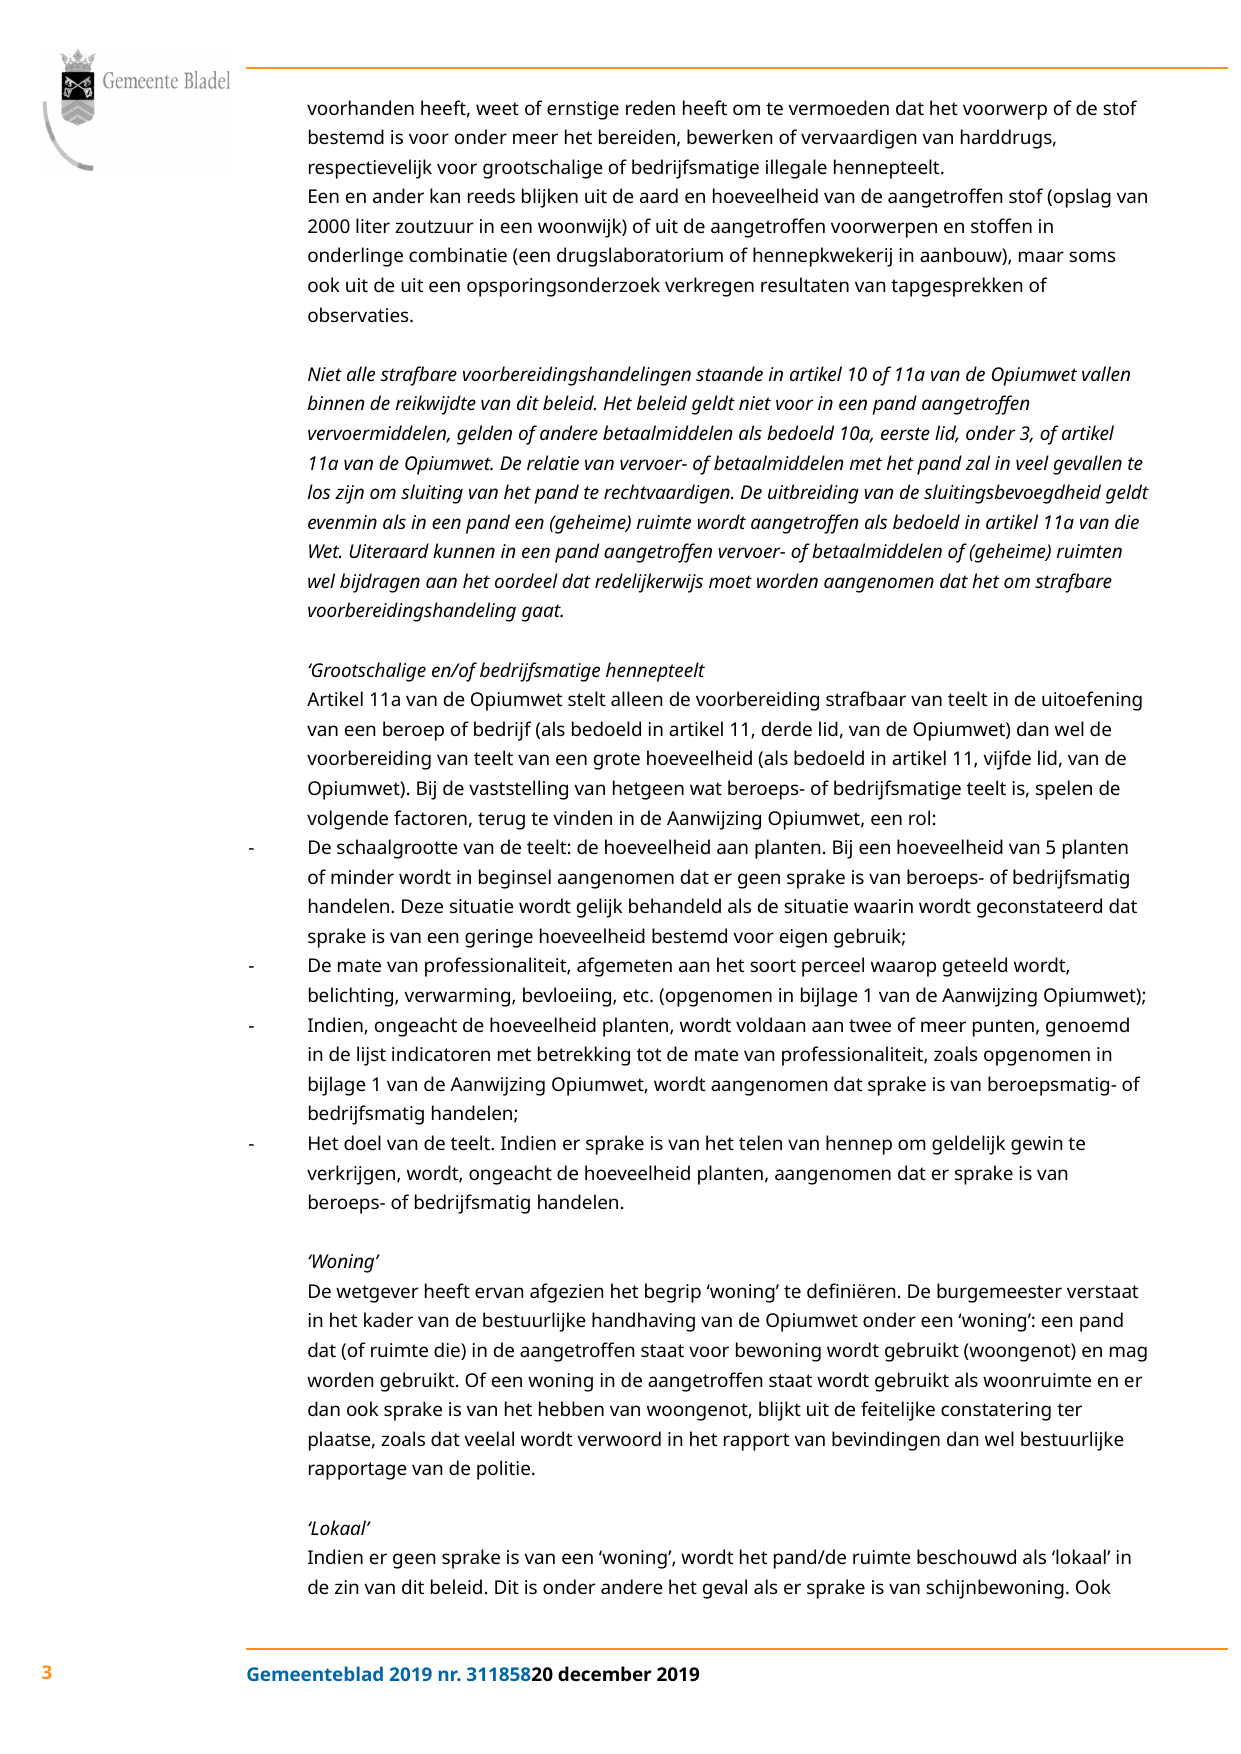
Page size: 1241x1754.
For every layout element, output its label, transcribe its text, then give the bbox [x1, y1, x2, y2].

list Een en ander kan reeds blijken uit de aard en hoeveelheid van de aangetroffen stof (opslag van 2000 liter zoutzuur in een woonwijk) of uit de aangetroffen voorwerpen en stoffen in onderlinge combinatie (een drugslaboratorium of hennepkwekerij in aanbouw), maar soms ook uit de uit een opsporingsonderzoek verkregen resultaten van tapgesprekken of observaties. [248, 183, 1152, 328]
list ‘Lokaal’ [248, 1515, 1152, 1541]
list ‘Woning’ [248, 1248, 1152, 1274]
list De wetgever heeft ervan afgezien het begrip ‘woning’ te definiëren. De burgemeester verstaat in het kader van de bestuurlijke handhaving van de Opiumwet onder een ‘woning’: een pand dat (of ruimte die) in de aangetroffen staat voor bewoning wordt gebruikt (woongenot) en mag worden gebruikt. Of een woning in de aangetroffen staat wordt gebruikt als woonruimte en er dan ook sprake is van het hebben van woongenot, blijkt uit de feitelijke constatering ter plaatse, zoals dat veelal wordt verwoord in het rapport van bevindingen dan wel bestuurlijke rapportage van de politie. [248, 1278, 1152, 1481]
list voorhanden heeft, weet of ernstige reden heeft om te vermoeden dat het voorwerp of de stof bestemd is voor onder meer het bereiden, bewerken of vervaardigen van harddrugs, respectievelijk voor grootschalige of bedrijfsmatige illegale hennepteelt. [248, 95, 1152, 180]
list Niet alle strafbare voorbereidingshandelingen staande in artikel 10 of 11a van de Opiumwet vallen binnen de reikwijdte van dit beleid. Het beleid geldt niet voor in een pand aangetroffen vervoermiddelen, gelden of andere betaalmiddelen als bedoeld 10a, eerste lid, onder 3, of artikel 11a van de Opiumwet. De relatie van vervoer- of betaalmiddelen met het pand zal in veel gevallen te los zijn om sluiting van het pand te rechtvaardigen. De uitbreiding van de sluitingsbevoegdheid geldt evenmin als in een pand een (geheime) ruimte wordt aangetroffen als bedoeld in artikel 11a van die Wet. Uiteraard kunnen in een pand aangetroffen vervoer- of betaalmiddelen of (geheime) ruimten wel bijdragen aan het oordeel dat redelijkerwijs moet worden aangenomen dat het om strafbare voorbereidingshandeling gaat. [248, 361, 1152, 623]
list Artikel 11a van de Opiumwet stelt alleen de voorbereiding strafbaar van teelt in de uitoefening van een beroep of bedrijf (als bedoeld in artikel 11, derde lid, van de Opiumwet) dan wel de voorbereiding van teelt van een grote hoeveelheid (als bedoeld in artikel 11, vijfde lid, van de Opiumwet). Bij de vaststelling van hetgeen wat beroeps- of bedrijfsmatige teelt is, spelen de volgende factoren, terug te vinden in de Aanwijzing Opiumwet, een rol: [248, 686, 1152, 831]
list De mate van professionaliteit, afgemeten aan het soort perceel waarop geteeld wordt, belichting, verwarming, bevloeiing, etc. (opgenomen in bijlage 1 van de Aanwijzing Opiumwet); [248, 953, 1152, 1008]
list Indien er geen sprake is van een ‘woning’, wordt het pand/de ruimte beschouwd als ‘lokaal’ in de zin van dit beleid. Dit is onder andere het geval als er sprake is van schijnbewoning. Ook [248, 1544, 1152, 1600]
picture [41, 47, 231, 172]
list Indien, ongeacht de hoeveelheid planten, wordt voldaan aan twee of meer punten, genoemd in de lijst indicatoren met betrekking tot de mate van professionaliteit, zoals opgenomen in bijlage 1 van de Aanwijzing Opiumwet, wordt aangenomen dat sprake is van beroepsmatig- of bedrijfsmatig handelen; [248, 1012, 1152, 1126]
list De schaalgrootte van de teelt: de hoeveelheid aan planten. Bij een hoeveelheid van 5 planten of minder wordt in beginsel aangenomen dat er geen sprake is van beroeps- of bedrijfsmatig handelen. Deze situatie wordt gelijk behandeld als de situatie waarin wordt geconstateerd dat sprake is van een geringe hoeveelheid bestemd voor eigen gebruik; [248, 834, 1152, 949]
list Het doel van de teelt. Indien er sprake is van het telen van hennep om geldelijk gewin te verkrijgen, wordt, ongeacht de hoeveelheid planten, aangenomen dat er sprake is van beroeps- of bedrijfsmatig handelen. [248, 1130, 1152, 1215]
list ‘Grootschalige en/of bedrijfsmatige hennepteelt [248, 657, 1152, 683]
